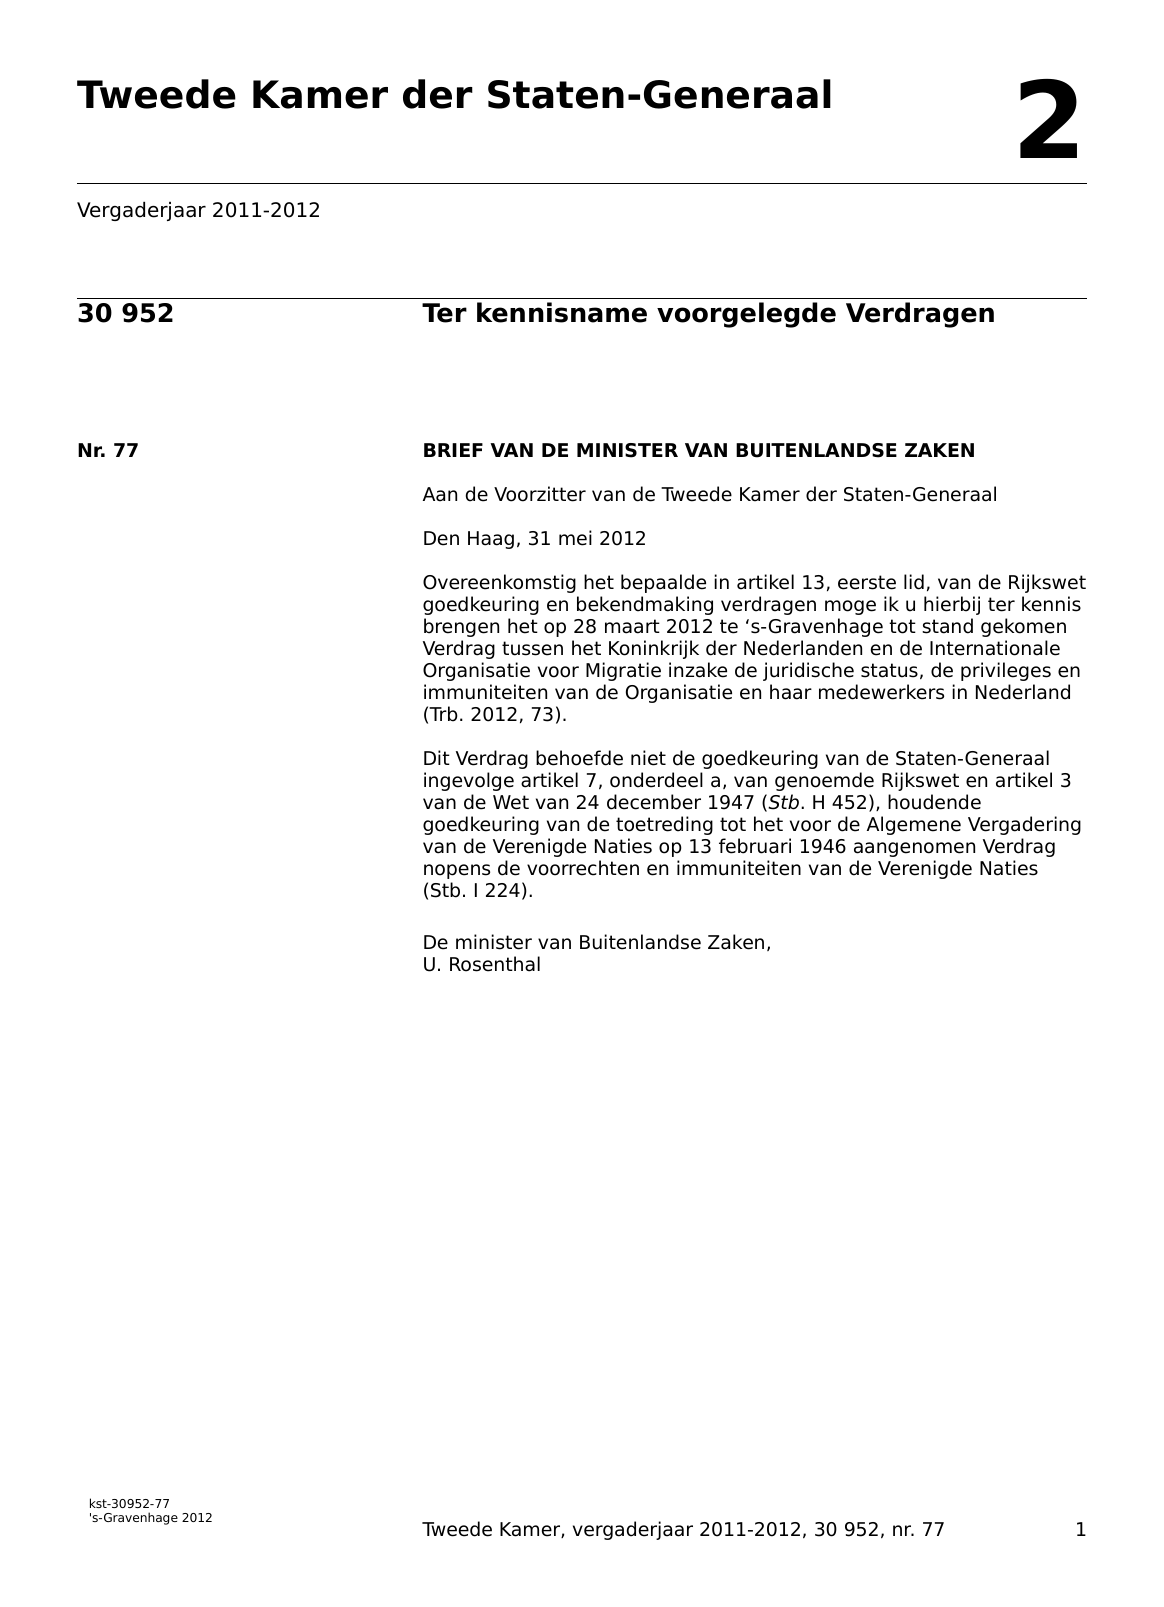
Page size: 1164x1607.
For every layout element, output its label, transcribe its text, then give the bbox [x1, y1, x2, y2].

text De minister van Buitenlandse Zaken, U. Rosenthal [422, 932, 1087, 976]
subtitle 30 952 Ter kennisname voorgelegde Verdragen [77, 299, 1087, 329]
text kst-30952-77 [88, 1497, 323, 1511]
table_header 2 [886, 59, 1087, 183]
table_cell Vergaderjaar 2011-2012 [77, 184, 1087, 298]
text Den Haag, 31 mei 2012 [422, 528, 1087, 550]
text 's-Gravenhage 2012 [88, 1511, 323, 1525]
table_header Tweede Kamer der Staten-Generaal [77, 59, 886, 183]
text Overeenkomstig het bepaalde in artikel 13, eerste lid, van de Rijkswet goedkeuring en bekendmaking verdragen moge ik u hierbij ter kennis brengen het op 28 maart 2012 te ‘s-Gravenhage tot stand gekomen Verdrag tussen het Koninkrijk der Nederlanden en de Internationale Organisatie voor Migratie inzake de juridische status, de privileges en immuniteiten van de Organisatie en haar medewerkers in Nederland (Trb. 2012, 73). [422, 572, 1087, 726]
subtitle Nr. 77 BRIEF VAN DE MINISTER VAN BUITENLANDSE ZAKEN [77, 440, 1087, 462]
text Aan de Voorzitter van de Tweede Kamer der Staten-Generaal [422, 484, 1087, 506]
text Dit Verdrag behoefde niet de goedkeuring van de Staten-Generaal ingevolge artikel 7, onderdeel a, van genoemde Rijkswet en artikel 3 van de Wet van 24 december 1947 (Stb. H 452), houdende goedkeuring van de toetreding tot het voor de Algemene Vergadering van de Verenigde Naties op 13 februari 1946 aangenomen Verdrag nopens de voorrechten en immuniteiten van de Verenigde Naties (Stb. I 224). [422, 748, 1087, 902]
